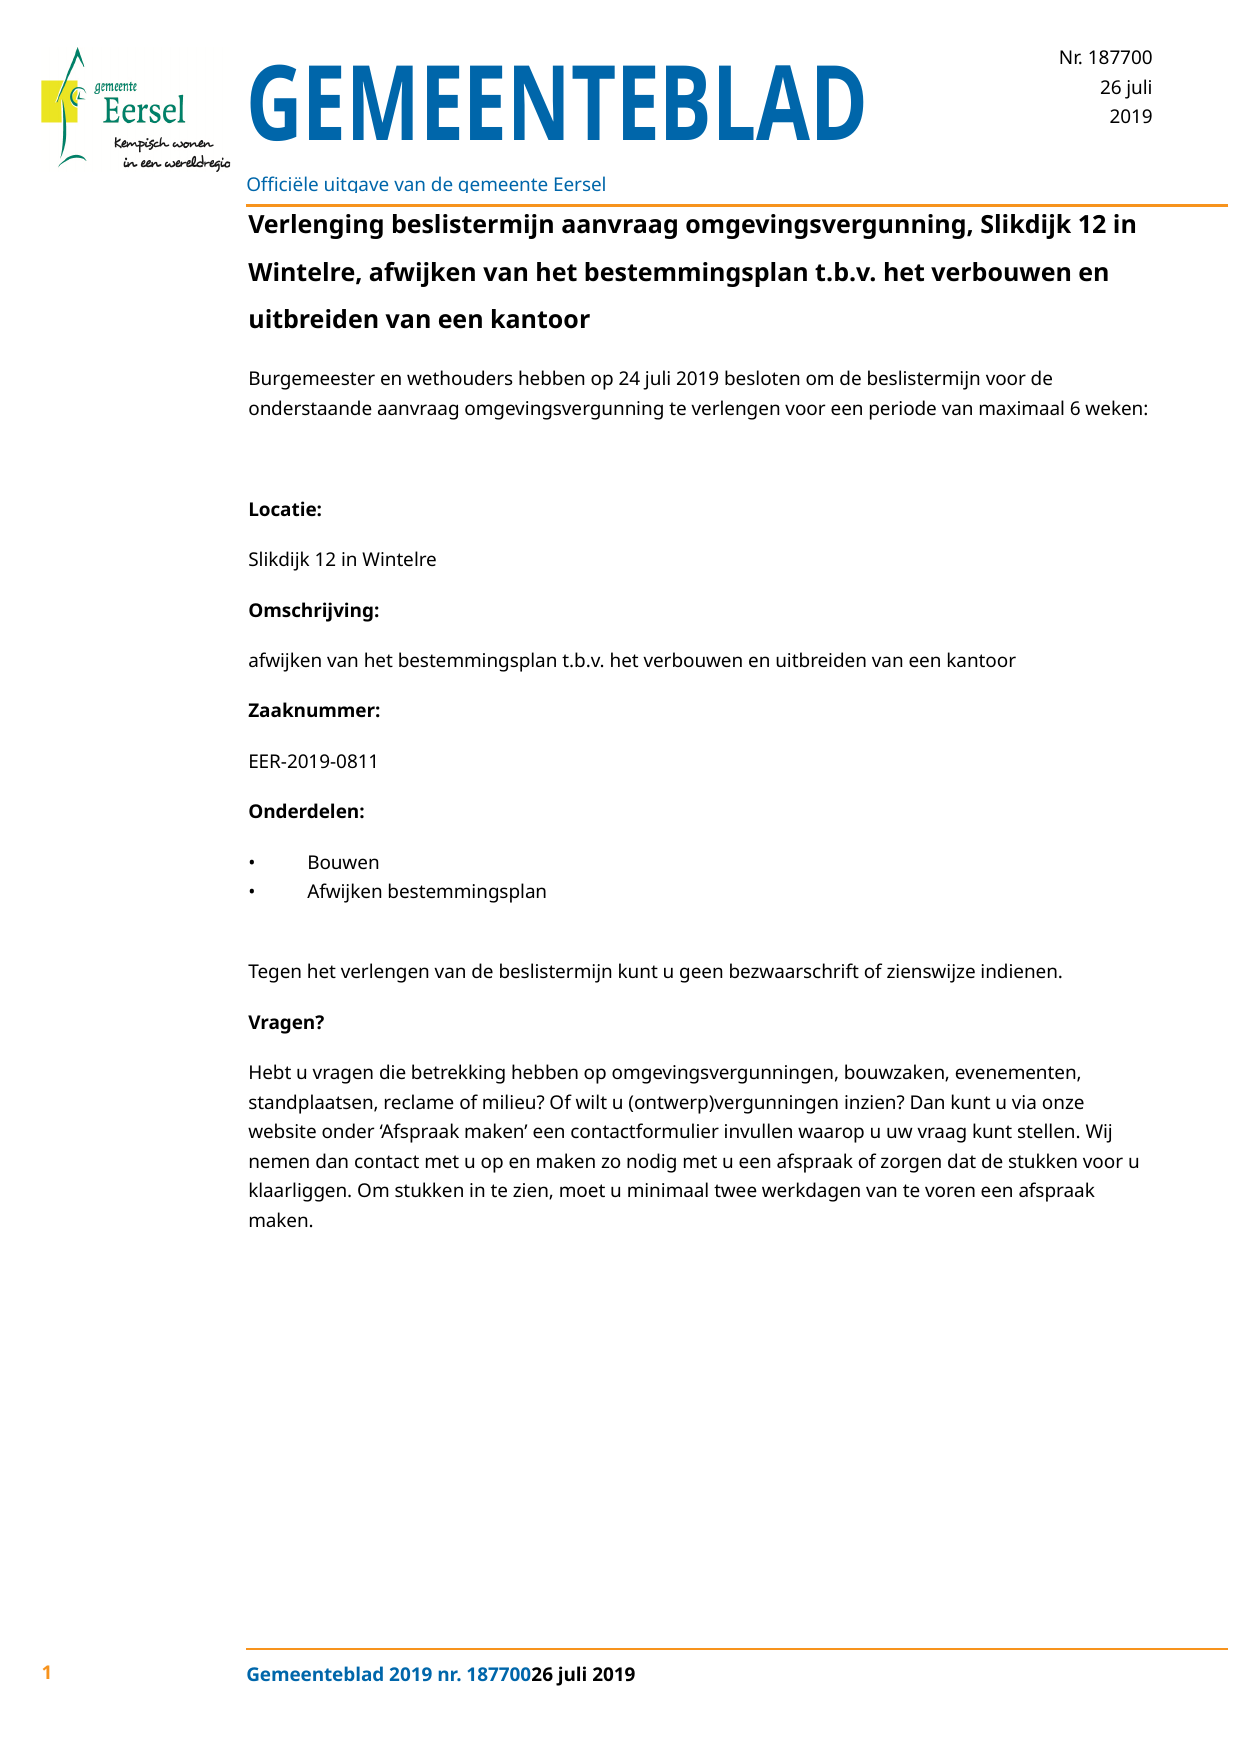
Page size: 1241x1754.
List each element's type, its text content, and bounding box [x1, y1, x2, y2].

text Omschrijving: [248, 597, 1152, 622]
text Vragen? [248, 1009, 1152, 1034]
text Tegen het verlengen van de beslistermijn kunt u geen bezwaarschrift of zienswijze indienen. [248, 958, 1152, 984]
text EER-2019-0811 [248, 748, 1152, 774]
text Hebt u vragen die betrekking hebben op omgevingsvergunningen, bouwzaken, evenementen, standplaatsen, reclame of milieu? Of wilt u (ontwerp)vergunningen inzien? Dan kunt u via onze website onder ‘Afspraak maken’ een contactformulier invullen waarop u uw vraag kunt stellen. Wij nemen dan contact met u op en maken zo nodig met u een afspraak of zorgen dat de stukken voor u klaarliggen. Om stukken in te zien, moet u minimaal twee werkdagen van te voren een afspraak maken. [248, 1059, 1152, 1233]
text Zaaknummer: [248, 698, 1152, 723]
text Verlenging beslistermijn aanvraag omgevingsvergunning, Slikdijk 12 in Wintelre, afwijken van het bestemmingsplan t.b.v. het verbouwen en uitbreiden van een kantoor [248, 207, 1152, 336]
text Onderdelen: [248, 798, 1152, 824]
list Bouwen [248, 849, 1152, 874]
picture [41, 47, 231, 172]
list Afwijken bestemmingsplan [248, 878, 1152, 904]
text Burgemeester en wethouders hebben op 24 juli 2019 besloten om de beslistermijn voor de onderstaande aanvraag omgevingsvergunning te verlengen voor een periode van maximaal 6 weken: [248, 366, 1152, 421]
text afwijken van het bestemmingsplan t.b.v. het verbouwen en uitbreiden van een kantoor [248, 647, 1152, 673]
text Slikdijk 12 in Wintelre [248, 546, 1152, 572]
text Locatie: [248, 496, 1152, 522]
